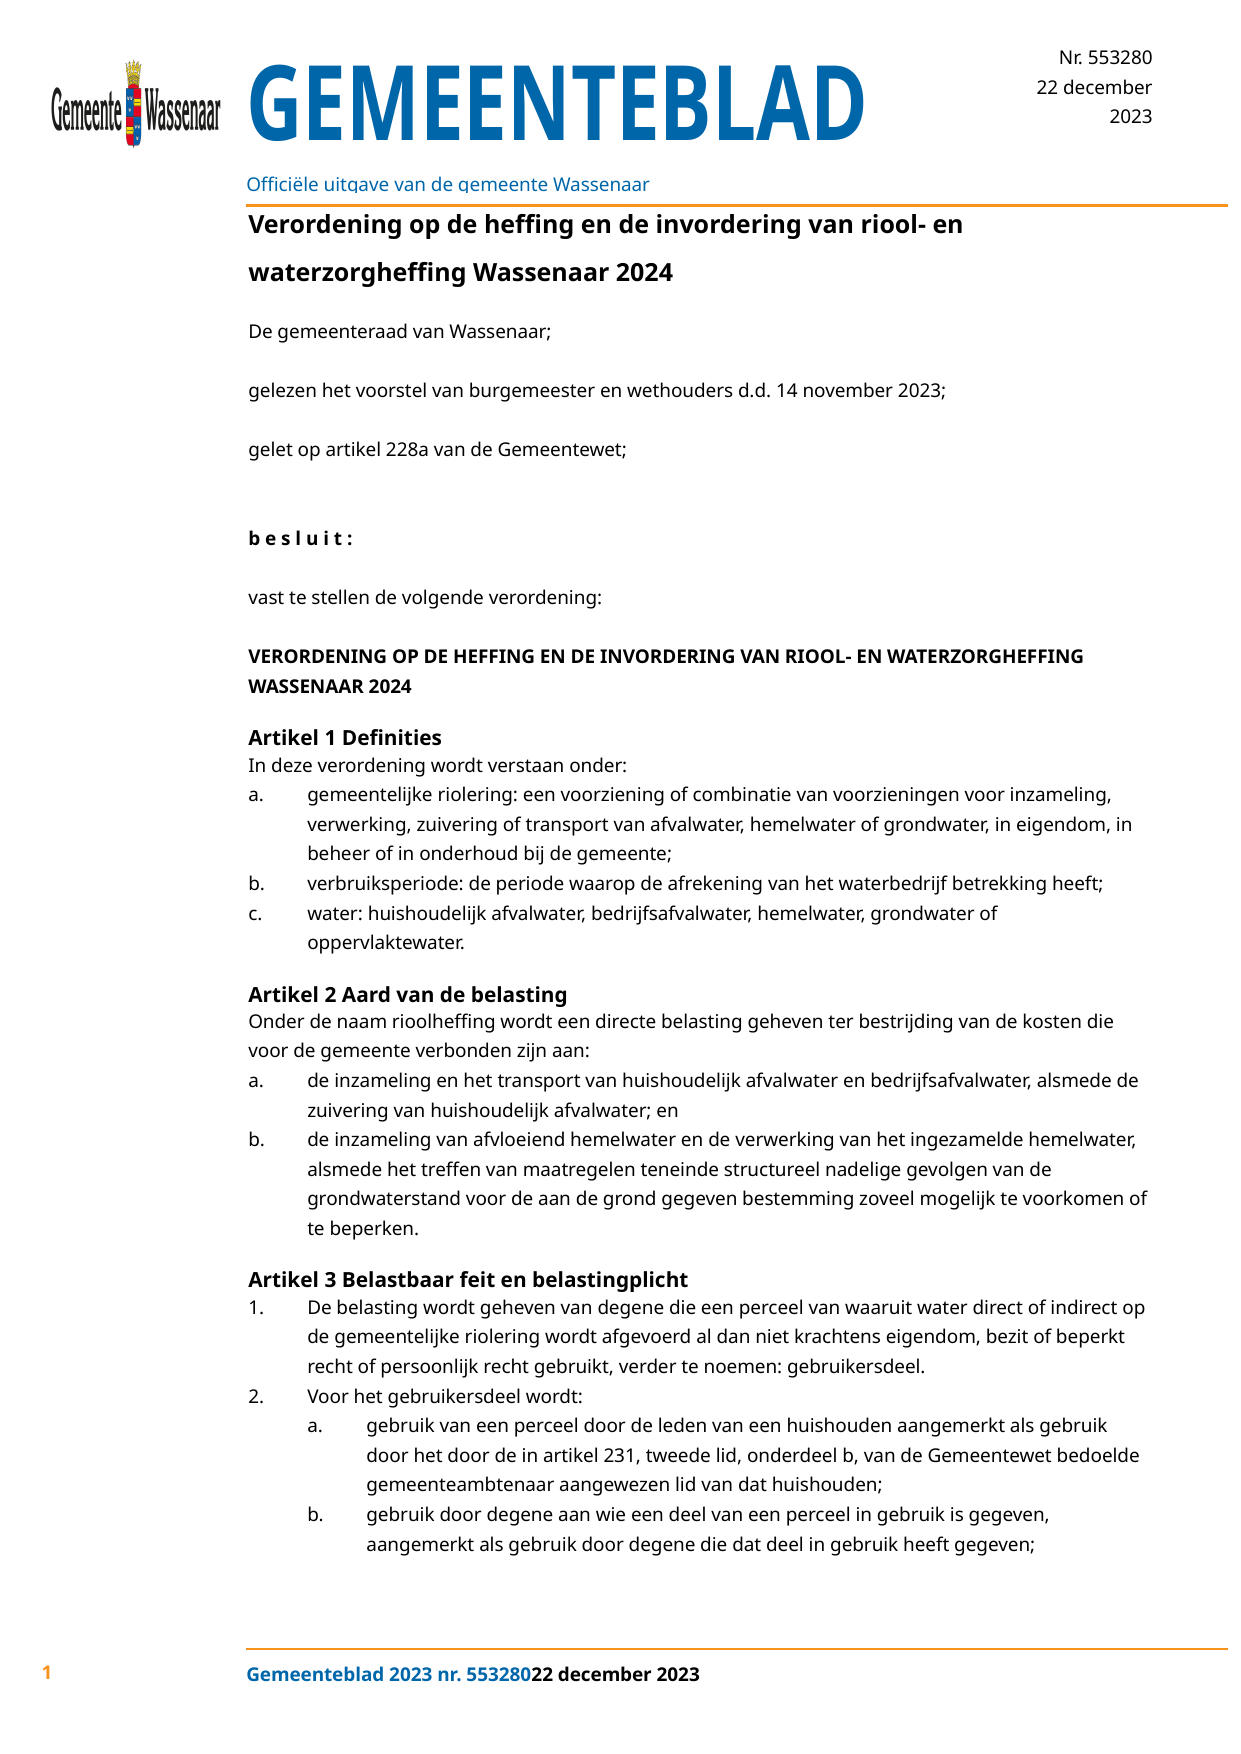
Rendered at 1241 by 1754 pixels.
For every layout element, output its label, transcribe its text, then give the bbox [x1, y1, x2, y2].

list gemeentelijke riolering: een voorziening of combinatie van voorzieningen voor inzameling, verwerking, zuivering of transport van afvalwater, hemelwater of grondwater, in eigendom, in beheer of in onderhoud bij de gemeente; [248, 781, 1152, 866]
text Artikel 1 Definities [248, 723, 1152, 752]
text De gemeenteraad van Wassenaar; [248, 318, 1152, 344]
text b e s l u i t : [248, 525, 1152, 551]
list de inzameling van afvloeiend hemelwater en de verwerking van het ingezamelde hemelwater, alsmede het treffen van maatregelen teneinde structureel nadelige gevolgen van de grondwaterstand voor de aan de grond gegeven bestemming zoveel mogelijk te voorkomen of te beperken. [248, 1126, 1152, 1241]
text Artikel 3 Belastbaar feit en belastingplicht [248, 1266, 1152, 1294]
list water: huishoudelijk afvalwater, bedrijfsafvalwater, hemelwater, grondwater of oppervlaktewater. [248, 900, 1152, 955]
list Voor het gebruikersdeel wordt: [248, 1383, 1152, 1408]
list gebruik door degene aan wie een deel van een perceel in gebruik is gegeven, aangemerkt als gebruik door degene die dat deel in gebruik heeft gegeven; [307, 1501, 1152, 1556]
text VERORDENING OP DE HEFFING EN DE INVORDERING VAN RIOOL- EN WATERZORGHEFFING WASSENAAR 2024 [248, 643, 1152, 699]
picture [41, 47, 231, 172]
list verbruiksperiode: de periode waarop de afrekening van het waterbedrijf betrekking heeft; [248, 870, 1152, 896]
text gelet op artikel 228a van de Gemeentewet; [248, 436, 1152, 462]
text Artikel 2 Aard van de belasting [248, 980, 1152, 1008]
list gebruik van een perceel door de leden van een huishouden aangemerkt als gebruik door het door de in artikel 231, tweede lid, onderdeel b, van de Gemeentewet bedoelde gemeenteambtenaar aangewezen lid van dat huishouden; [307, 1412, 1152, 1497]
text Verordening op de heffing en de invordering van riool- en waterzorgheffing Wassenaar 2024 [248, 207, 1152, 288]
list de inzameling en het transport van huishoudelijk afvalwater en bedrijfsafvalwater, alsmede de zuivering van huishoudelijk afvalwater; en [248, 1067, 1152, 1123]
text In deze verordening wordt verstaan onder: [248, 752, 1152, 777]
text gelezen het voorstel van burgemeester en wethouders d.d. 14 november 2023; [248, 377, 1152, 403]
list De belasting wordt geheven van degene die een perceel van waaruit water direct of indirect op de gemeentelijke riolering wordt afgevoerd al dan niet krachtens eigendom, bezit of beperkt recht of persoonlijk recht gebruikt, verder te noemen: gebruikersdeel. [248, 1294, 1152, 1379]
text vast te stellen de volgende verordening: [248, 584, 1152, 610]
text Onder de naam rioolheffing wordt een directe belasting geheven ter bestrijding van de kosten die voor de gemeente verbonden zijn aan: [248, 1008, 1152, 1063]
